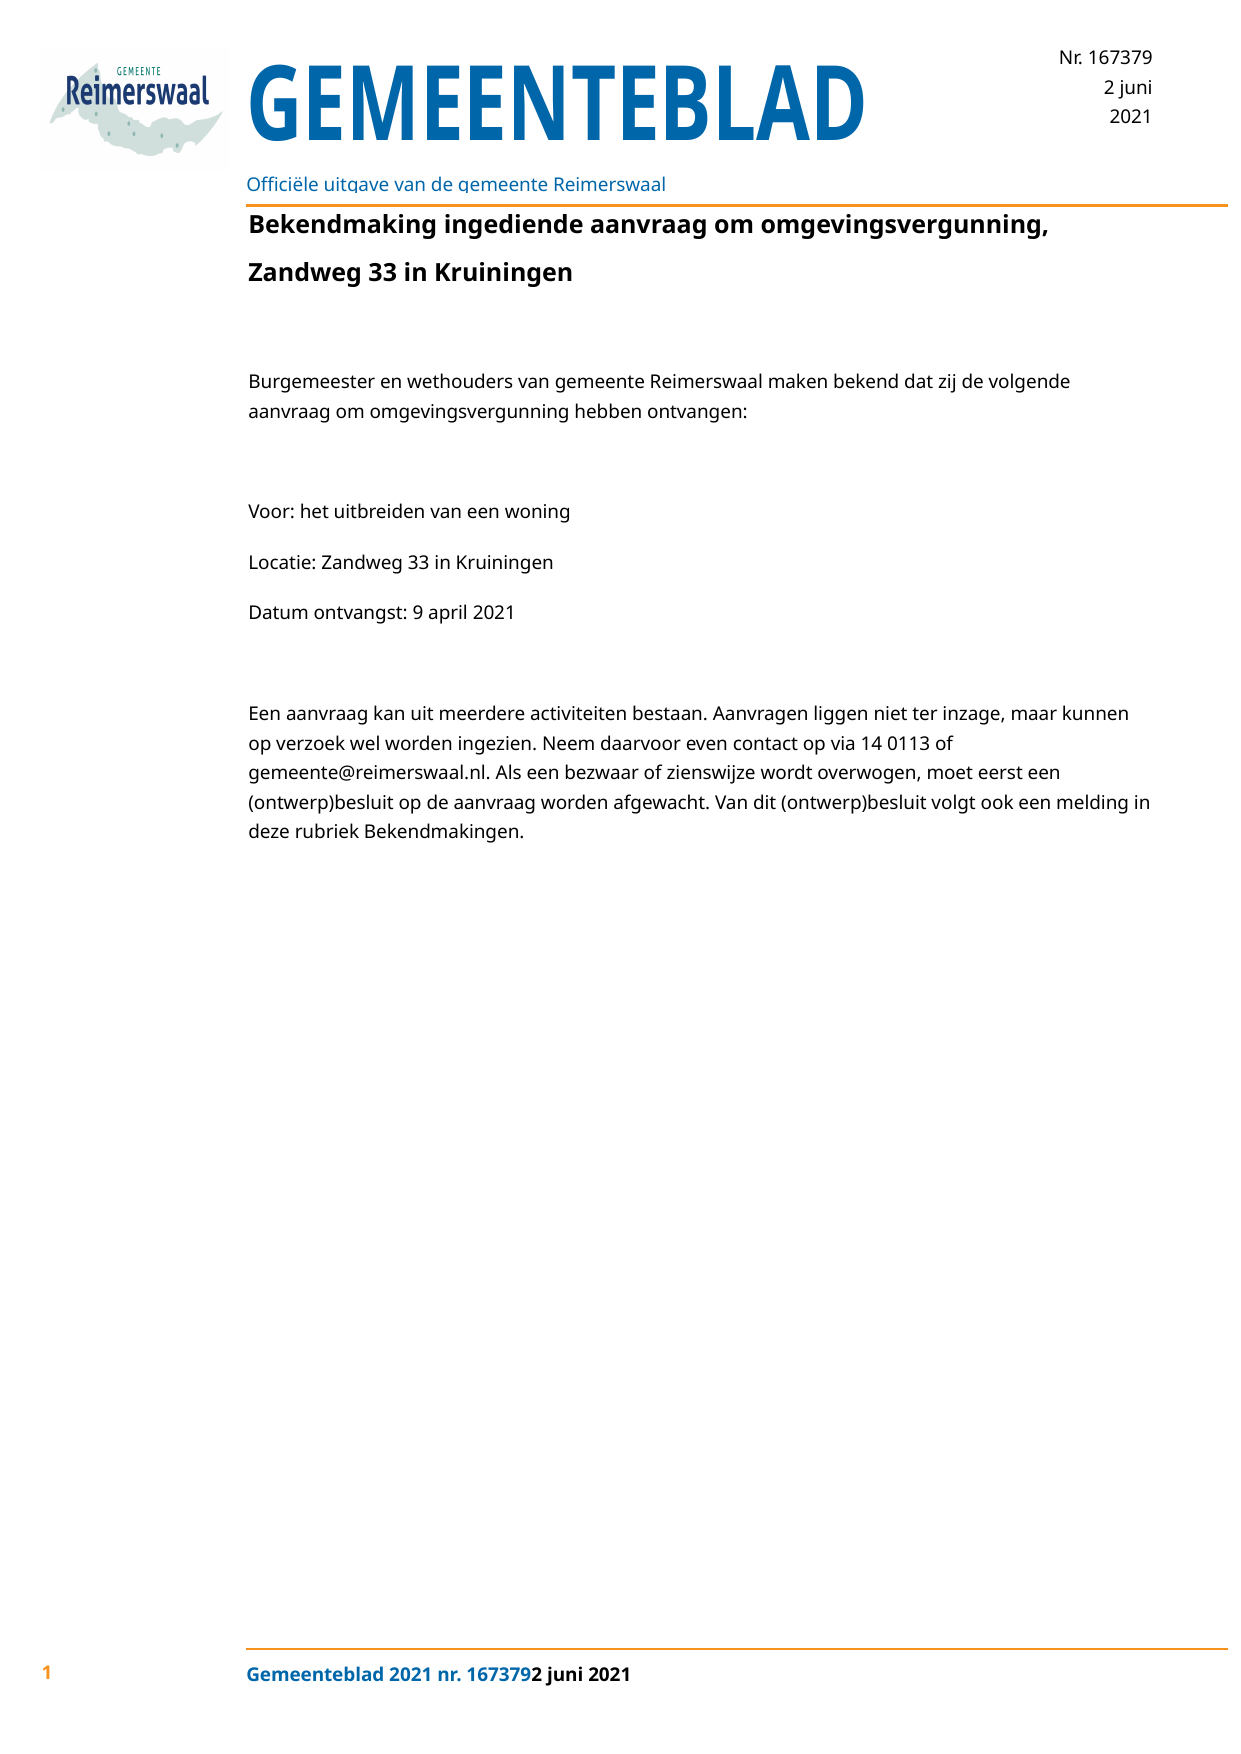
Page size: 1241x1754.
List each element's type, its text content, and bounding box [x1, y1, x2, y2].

picture [41, 47, 231, 172]
text Burgemeester en wethouders van gemeente Reimerswaal maken bekend dat zij de volgende aanvraag om omgevingsvergunning hebben ontvangen: [248, 368, 1152, 424]
text Een aanvraag kan uit meerdere activiteiten bestaan. Aanvragen liggen niet ter inzage, maar kunnen op verzoek wel worden ingezien. Neem daarvoor even contact op via 14 0113 of gemeente@reimerswaal.nl. Als een bezwaar of zienswijze wordt overwogen, moet eerst een (ontwerp)besluit op de aanvraag worden afgewacht. Van dit (ontwerp)besluit volgt ook een melding in deze rubriek Bekendmakingen. [248, 700, 1152, 844]
text Bekendmaking ingediende aanvraag om omgevingsvergunning, Zandweg 33 in Kruiningen [248, 207, 1152, 288]
text Locatie: Zandweg 33 in Kruiningen [248, 549, 1152, 575]
text Datum ontvangst: 9 april 2021 [248, 599, 1152, 625]
text Voor: het uitbreiden van een woning [248, 499, 1152, 524]
